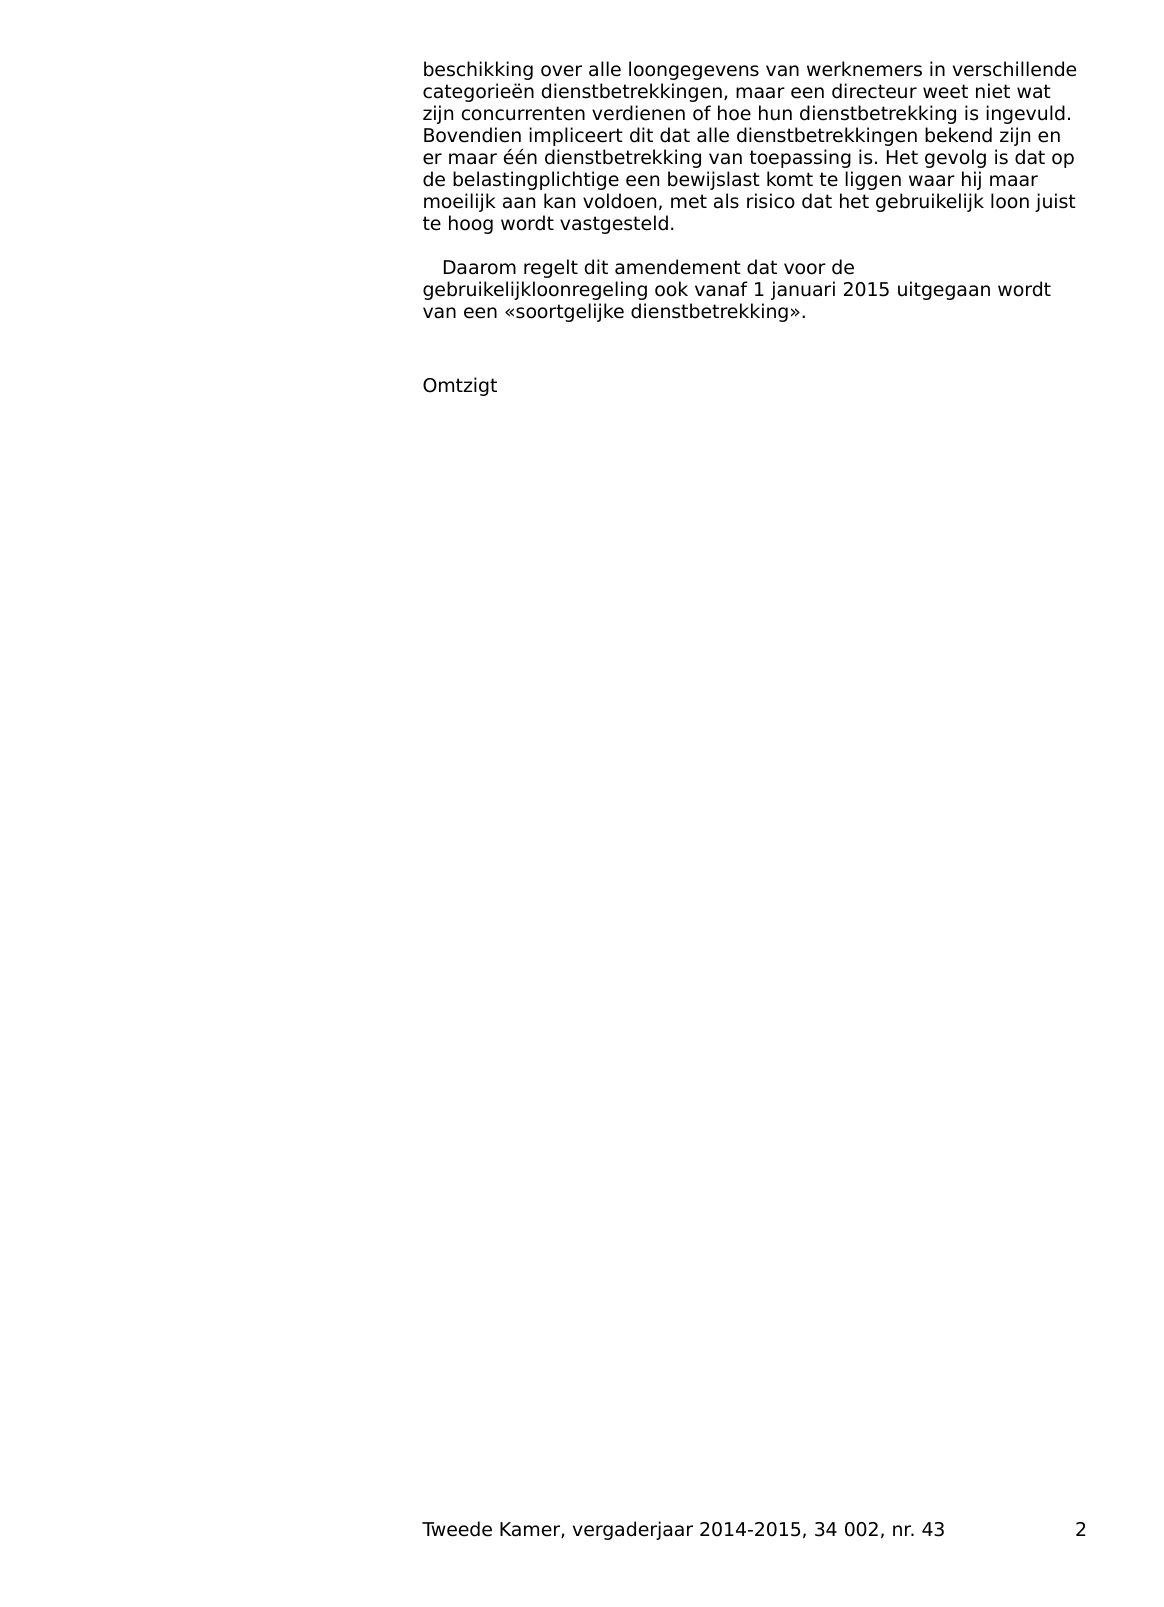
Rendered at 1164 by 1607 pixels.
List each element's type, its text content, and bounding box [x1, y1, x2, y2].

text Omtzigt [422, 353, 1087, 397]
text Daarom regelt dit amendement dat voor de gebruikelijkloonregeling ook vanaf 1 januari 2015 uitgegaan wordt van een «soortgelijke dienstbetrekking». [422, 257, 1087, 323]
text beschikking over alle loongegevens van werknemers in verschillende categorieën dienstbetrekkingen, maar een directeur weet niet wat zijn concurrenten verdienen of hoe hun dienstbetrekking is ingevuld. Bovendien impliceert dit dat alle dienstbetrekkingen bekend zijn en er maar één dienstbetrekking van toepassing is. Het gevolg is dat op de belastingplichtige een bewijslast komt te liggen waar hij maar moeilijk aan kan voldoen, met als risico dat het gebruikelijk loon juist te hoog wordt vastgesteld. [422, 59, 1087, 235]
